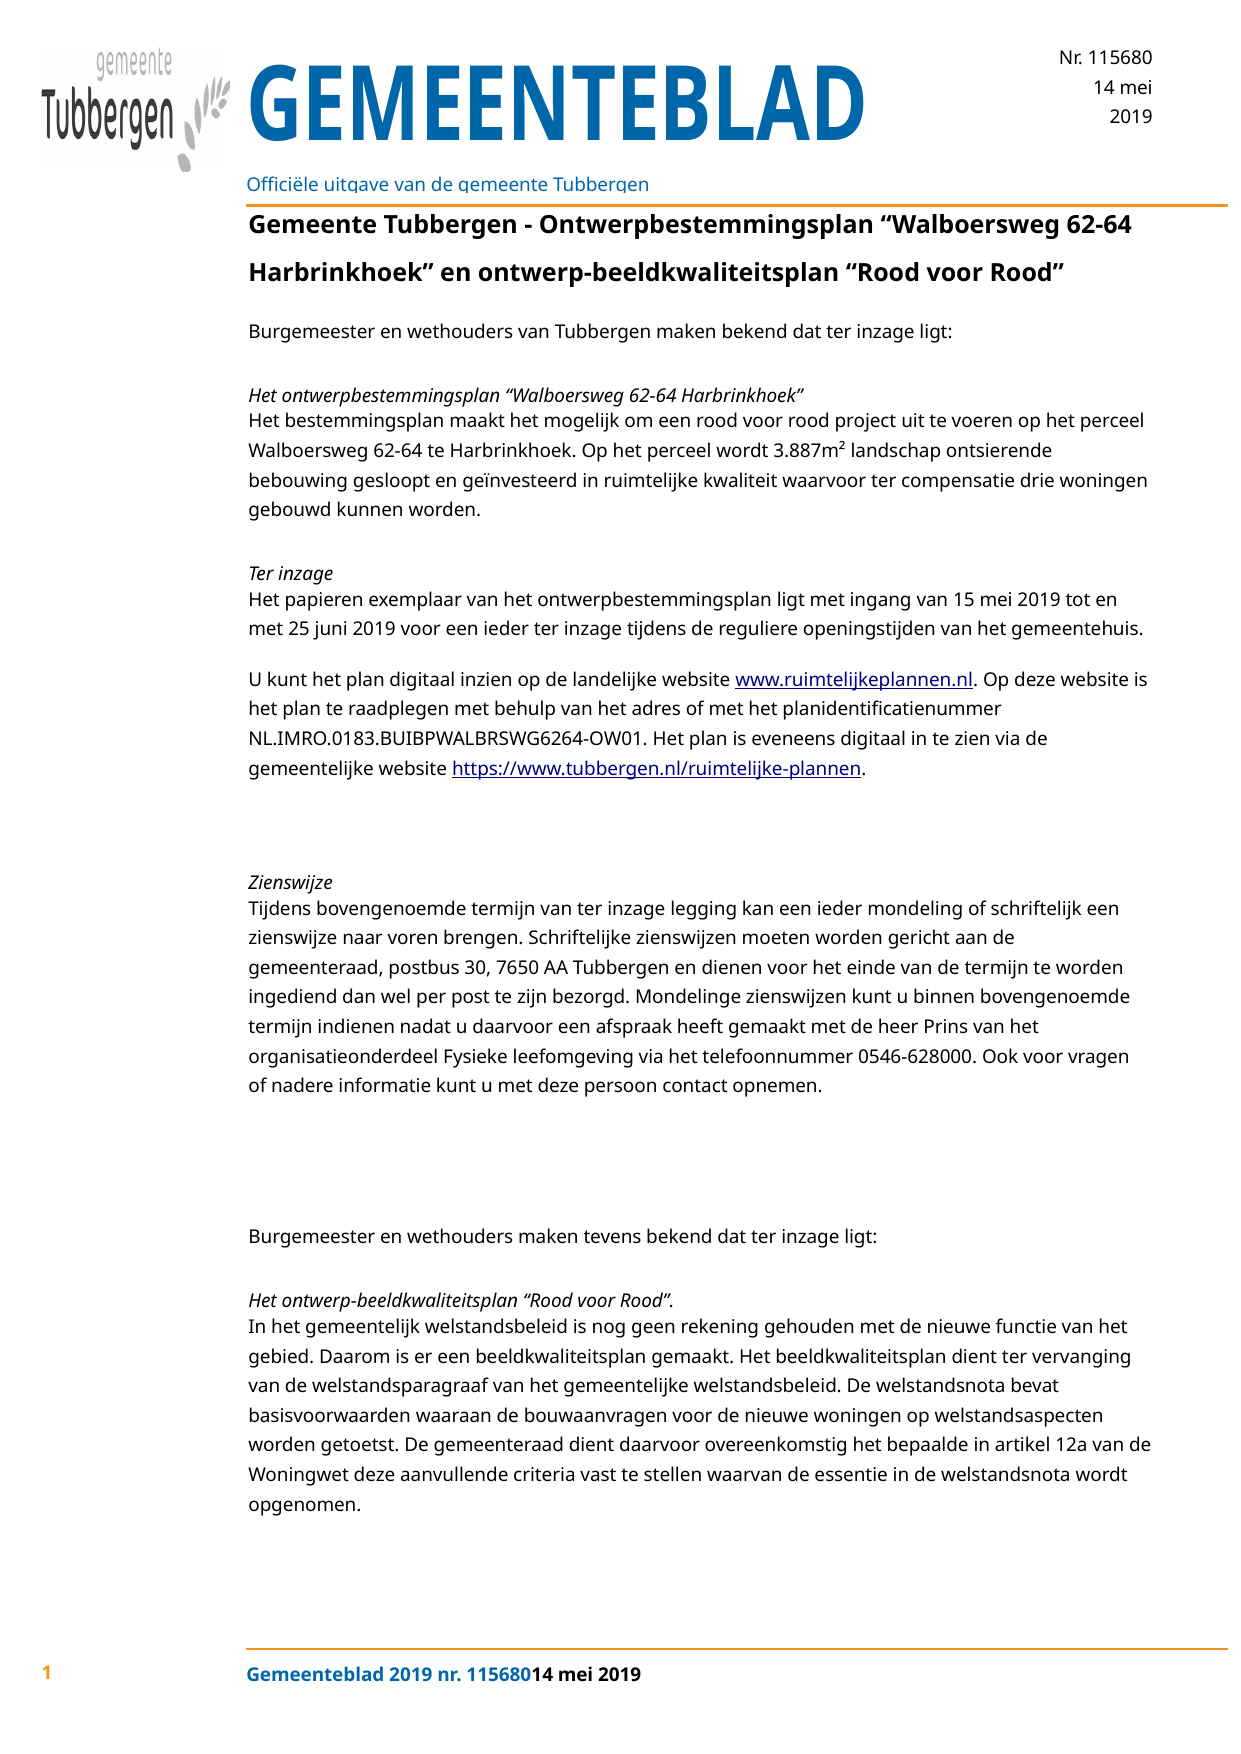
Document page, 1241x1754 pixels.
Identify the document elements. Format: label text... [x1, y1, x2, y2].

text In het gemeentelijk welstandsbeleid is nog geen rekening gehouden met de nieuwe functie van het gebied. Daarom is er een beeldkwaliteitsplan gemaakt. Het beeldkwaliteitsplan dient ter vervanging van de welstandsparagraaf van het gemeentelijke welstandsbeleid. De welstandsnota bevat basisvoorwaarden waaraan de bouwaanvragen voor de nieuwe woningen op welstandsaspecten worden getoetst. De gemeenteraad dient daarvoor overeenkomstig het bepaalde in artikel 12a van de Woningwet deze aanvullende criteria vast te stellen waarvan de essentie in de welstandsnota wordt opgenomen. [248, 1313, 1152, 1517]
text U kunt het plan digitaal inzien op de landelijke website www.ruimtelijkeplannen.nl. Op deze website is het plan te raadplegen met behulp van het adres of met het planidentificatienummer NL.IMRO.0183.BUIBPWALBRSWG6264-OW01. Het plan is eveneens digitaal in te zien via de gemeentelijke website https://www.tubbergen.nl/ruimtelijke-plannen. [248, 666, 1152, 781]
text Zienswijze [248, 869, 1152, 895]
text Ter inzage [248, 560, 1152, 586]
text Het papieren exemplaar van het ontwerpbestemmingsplan ligt met ingang van 15 mei 2019 tot en met 25 juni 2019 voor een ieder ter inzage tijdens de reguliere openingstijden van het gemeentehuis. [248, 586, 1152, 641]
text Het ontwerpbestemmingsplan “Walboersweg 62-64 Harbrinkhoek” [248, 382, 1152, 408]
text Burgemeester en wethouders maken tevens bekend dat ter inzage ligt: [248, 1224, 1152, 1249]
text Het ontwerp-beeldkwaliteitsplan “Rood voor Rood”. [248, 1288, 1152, 1313]
text Burgemeester en wethouders van Tubbergen maken bekend dat ter inzage ligt: [248, 318, 1152, 344]
text Gemeente Tubbergen - Ontwerpbestemmingsplan “Walboersweg 62-64 Harbrinkhoek” en ontwerp-beeldkwaliteitsplan “Rood voor Rood” [248, 207, 1152, 288]
text Tijdens bovengenoemde termijn van ter inzage legging kan een ieder mondeling of schriftelijk een zienswijze naar voren brengen. Schriftelijke zienswijzen moeten worden gericht aan de gemeenteraad, postbus 30, 7650 AA Tubbergen en dienen voor het einde van de termijn te worden ingediend dan wel per post te zijn bezorgd. Mondelinge zienswijzen kunt u binnen bovengenoemde termijn indienen nadat u daarvoor een afspraak heeft gemaakt met de heer Prins van het organisatieonderdeel Fysieke leefomgeving via het telefoonnummer 0546-628000. Ook voor vragen of nadere informatie kunt u met deze persoon contact opnemen. [248, 895, 1152, 1098]
picture [41, 47, 231, 172]
text Het bestemmingsplan maakt het mogelijk om een rood voor rood project uit te voeren op het perceel Walboersweg 62-64 te Harbrinkhoek. Op het perceel wordt 3.887m² landschap ontsierende bebouwing gesloopt en geïnvesteerd in ruimtelijke kwaliteit waarvoor ter compensatie drie woningen gebouwd kunnen worden. [248, 408, 1152, 522]
